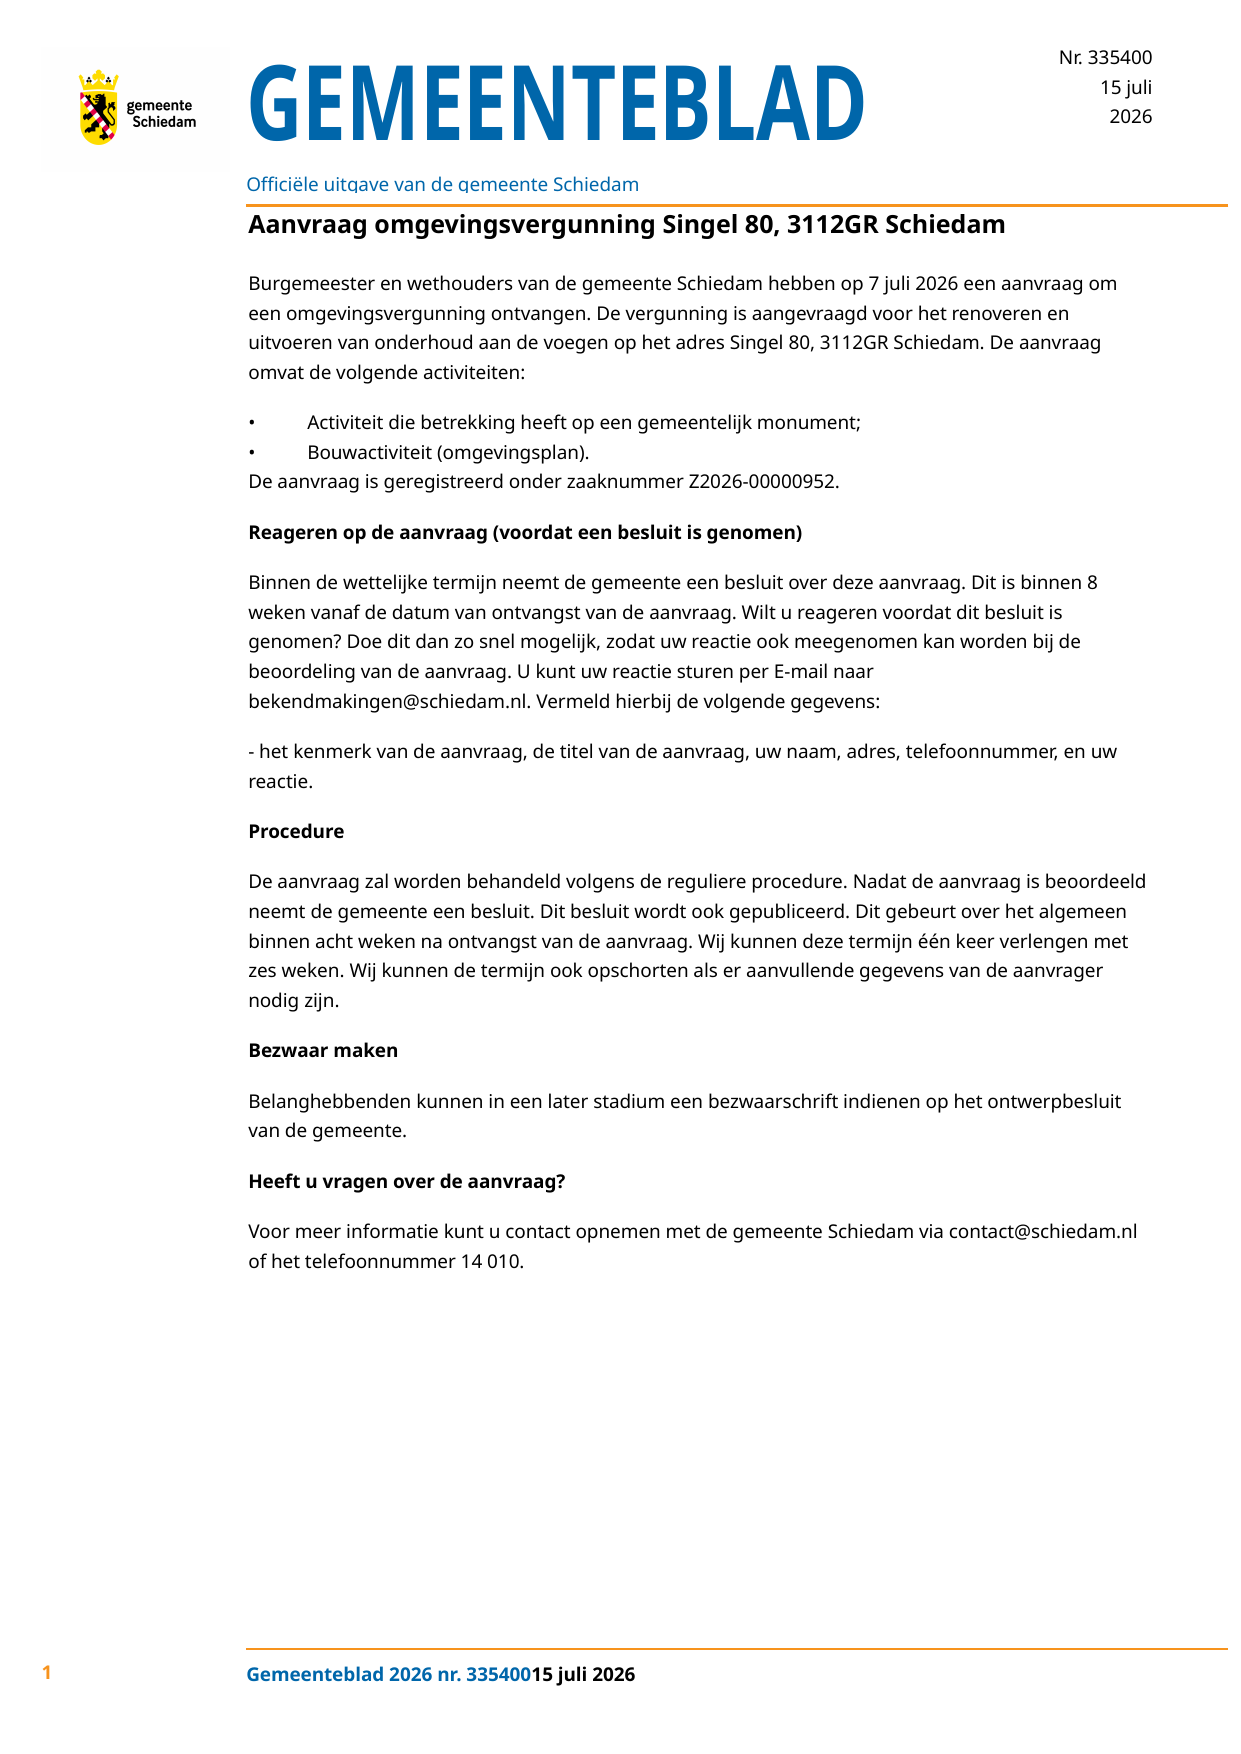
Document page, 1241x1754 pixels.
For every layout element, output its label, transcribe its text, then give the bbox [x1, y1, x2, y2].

text Belanghebbenden kunnen in een later stadium een bezwaarschrift indienen op het ontwerpbesluit van de gemeente. [248, 1088, 1152, 1143]
text - het kenmerk van de aanvraag, de titel van de aanvraag, uw naam, adres, telefoonnummer, en uw reactie. [248, 738, 1152, 793]
text Binnen de wettelijke termijn neemt de gemeente een besluit over deze aanvraag. Dit is binnen 8 weken vanaf de datum van ontvangst van de aanvraag. Wilt u reageren voordat dit besluit is genomen? Doe dit dan zo snel mogelijk, zodat uw reactie ook meegenomen kan worden bij de beoordeling van de aanvraag. U kunt uw reactie sturen per E-mail naar bekendmakingen@schiedam.nl. Vermeld hierbij de volgende gegevens: [248, 569, 1152, 713]
text Heeft u vragen over de aanvraag? [248, 1168, 1152, 1193]
text Bezwaar maken [248, 1037, 1152, 1063]
text De aanvraag zal worden behandeld volgens de reguliere procedure. Nadat de aanvraag is beoordeeld neemt de gemeente een besluit. Dit besluit wordt ook gepubliceerd. Dit gebeurt over het algemeen binnen acht weken na ontvangst van de aanvraag. Wij kunnen deze termijn één keer verlengen met zes weken. Wij kunnen de termijn ook opschorten als er aanvullende gegevens van de aanvrager nodig zijn. [248, 869, 1152, 1013]
list Bouwactiviteit (omgevingsplan). [248, 439, 1152, 465]
text Aanvraag omgevingsvergunning Singel 80, 3112GR Schiedam [248, 207, 1152, 241]
text Burgemeester en wethouders van de gemeente Schiedam hebben op 7 juli 2026 een aanvraag om een omgevingsvergunning ontvangen. De vergunning is aangevraagd voor het renoveren en uitvoeren van onderhoud aan de voegen op het adres Singel 80, 3112GR Schiedam. De aanvraag omvat de volgende activiteiten: [248, 270, 1152, 385]
text Voor meer informatie kunt u contact opnemen met de gemeente Schiedam via contact@schiedam.nl of het telefoonnummer 14 010. [248, 1218, 1152, 1273]
picture [41, 47, 231, 172]
text De aanvraag is geregistreerd onder zaaknummer Z2026-00000952. [248, 469, 1152, 494]
list Activiteit die betrekking heeft op een gemeentelijk monument; [248, 409, 1152, 435]
text Reageren op de aanvraag (voordat een besluit is genomen) [248, 519, 1152, 545]
text Procedure [248, 818, 1152, 844]
